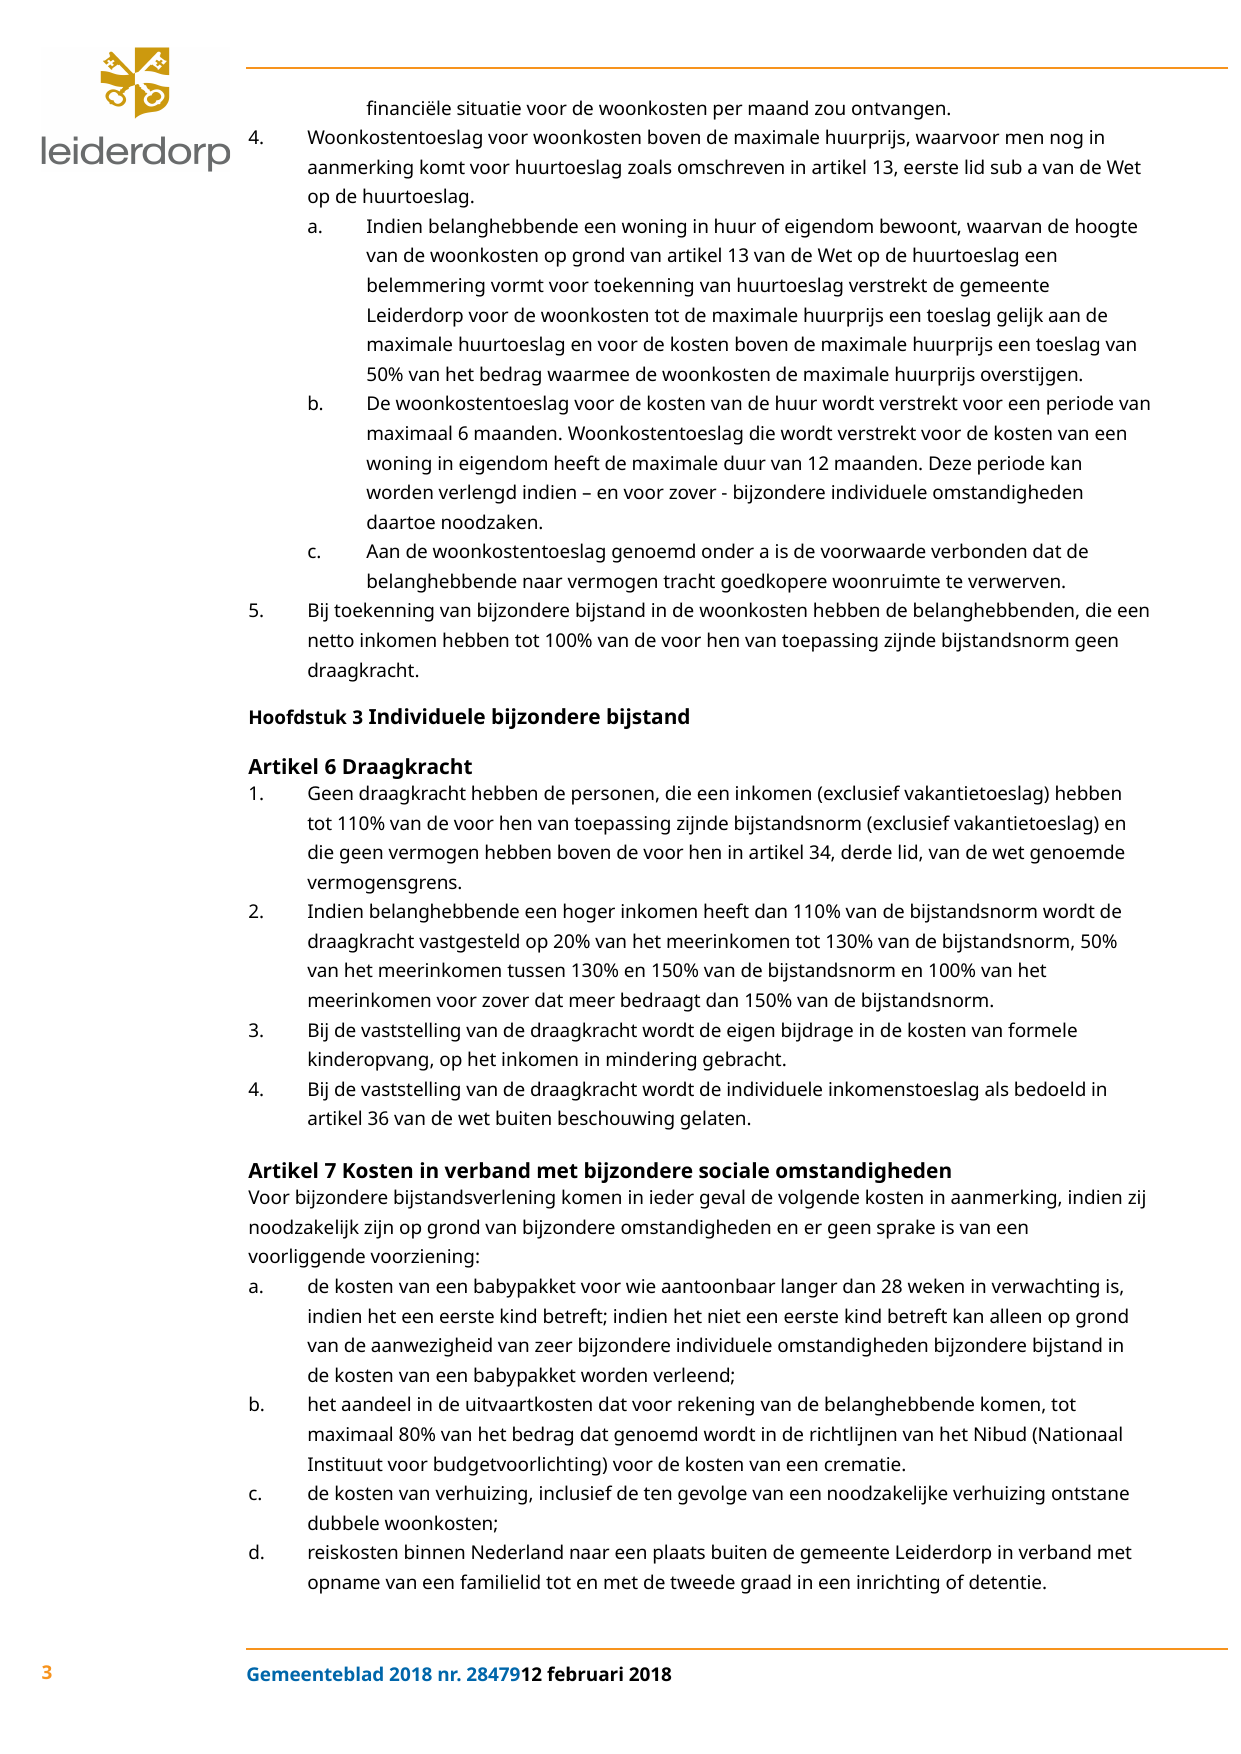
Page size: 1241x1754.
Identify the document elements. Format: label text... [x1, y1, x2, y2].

text Hoofdstuk 3 Individuele bijzondere bijstand [248, 702, 1152, 731]
list het aandeel in de uitvaartkosten dat voor rekening van de belanghebbende komen, tot maximaal 80% van het bedrag dat genoemd wordt in de richtlijnen van het Nibud (Nationaal Instituut voor budgetvoorlichting) voor de kosten van een crematie. [248, 1392, 1152, 1476]
list Bij de vaststelling van de draagkracht wordt de eigen bijdrage in de kosten van formele kinderopvang, op het inkomen in mindering gebracht. [248, 1017, 1152, 1072]
list Geen draagkracht hebben de personen, die een inkomen (exclusief vakantietoeslag) hebben tot 110% van de voor hen van toepassing zijnde bijstandsnorm (exclusief vakantietoeslag) en die geen vermogen hebben boven de voor hen in artikel 34, derde lid, van de wet genoemde vermogensgrens. [248, 780, 1152, 895]
list Bij de vaststelling van de draagkracht wordt de individuele inkomenstoeslag als bedoeld in artikel 36 van de wet buiten beschouwing gelaten. [248, 1076, 1152, 1131]
list Indien belanghebbende een woning in huur of eigendom bewoont, waarvan de hoogte van de woonkosten op grond van artikel 13 van de Wet op de huurtoeslag een belemmering vormt voor toekenning van huurtoeslag verstrekt de gemeente Leiderdorp voor de woonkosten tot de maximale huurprijs een toeslag gelijk aan de maximale huurtoeslag en voor de kosten boven de maximale huurprijs een toeslag van 50% van het bedrag waarmee de woonkosten de maximale huurprijs overstijgen. [307, 213, 1152, 387]
text Voor bijzondere bijstandsverlening komen in ieder geval de volgende kosten in aanmerking, indien zij noodzakelijk zijn op grond van bijzondere omstandigheden en er geen sprake is van een voorliggende voorziening: [248, 1184, 1152, 1269]
list financiële situatie voor de woonkosten per maand zou ontvangen. [307, 95, 1152, 121]
list Indien belanghebbende een hoger inkomen heeft dan 110% van de bijstandsnorm wordt de draagkracht vastgesteld op 20% van het meerinkomen tot 130% van de bijstandsnorm, 50% van het meerinkomen tussen 130% en 150% van de bijstandsnorm en 100% van het meerinkomen voor zover dat meer bedraagt dan 150% van de bijstandsnorm. [248, 898, 1152, 1013]
list de kosten van verhuizing, inclusief de ten gevolge van een noodzakelijke verhuizing ontstane dubbele woonkosten; [248, 1480, 1152, 1536]
text Artikel 7 Kosten in verband met bijzondere sociale omstandigheden [248, 1156, 1152, 1184]
list Woonkostentoeslag voor woonkosten boven de maximale huurprijs, waarvoor men nog in aanmerking komt voor huurtoeslag zoals omschreven in artikel 13, eerste lid sub a van de Wet op de huurtoeslag. [248, 124, 1152, 209]
list Bij toekenning van bijzondere bijstand in de woonkosten hebben de belanghebbenden, die een netto inkomen hebben tot 100% van de voor hen van toepassing zijnde bijstandsnorm geen draagkracht. [248, 598, 1152, 683]
text Artikel 6 Draagkracht [248, 752, 1152, 780]
list de kosten van een babypakket voor wie aantoonbaar langer dan 28 weken in verwachting is, indien het een eerste kind betreft; indien het niet een eerste kind betreft kan alleen op grond van de aanwezigheid van zeer bijzondere individuele omstandigheden bijzondere bijstand in de kosten van een babypakket worden verleend; [248, 1273, 1152, 1388]
list Aan de woonkostentoeslag genoemd onder a is de voorwaarde verbonden dat de belanghebbende naar vermogen tracht goedkopere woonruimte te verwerven. [307, 538, 1152, 594]
picture [41, 47, 231, 172]
list reiskosten binnen Nederland naar een plaats buiten de gemeente Leiderdorp in verband met opname van een familielid tot en met de tweede graad in een inrichting of detentie. [248, 1539, 1152, 1595]
list De woonkostentoeslag voor de kosten van de huur wordt verstrekt voor een periode van maximaal 6 maanden. Woonkostentoeslag die wordt verstrekt voor de kosten van een woning in eigendom heeft de maximale duur van 12 maanden. Deze periode kan worden verlengd indien – en voor zover - bijzondere individuele omstandigheden daartoe noodzaken. [307, 391, 1152, 535]
